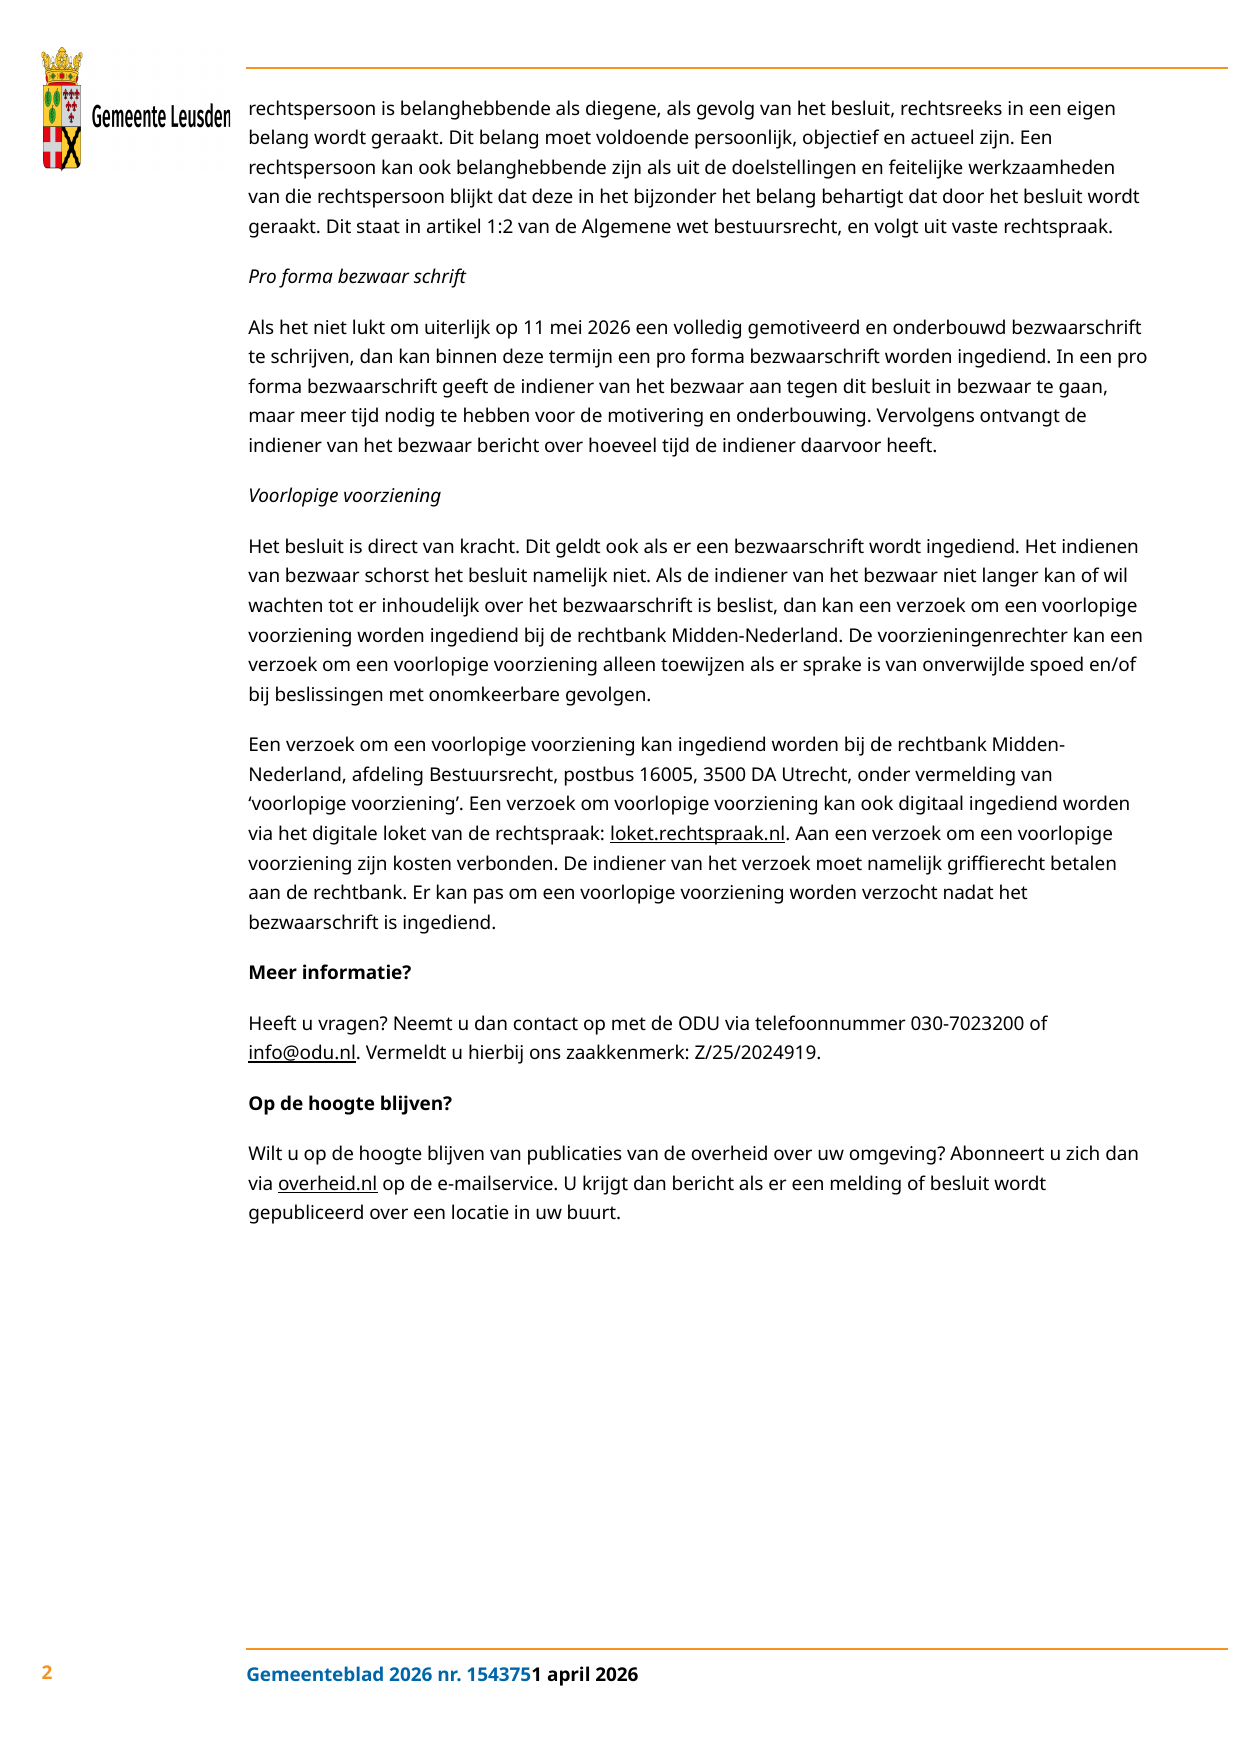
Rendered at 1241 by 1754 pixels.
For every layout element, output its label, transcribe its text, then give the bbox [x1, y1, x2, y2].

text Wilt u op de hoogte blijven van publicaties van de overheid over uw omgeving? Abonneert u zich dan via overheid.nl op de e-mailservice. U krijgt dan bericht als er een melding of besluit wordt gepubliceerd over een locatie in uw buurt. [248, 1140, 1152, 1225]
text Op de hoogte blijven? [248, 1090, 1152, 1116]
text Pro forma bezwaar schrift [248, 263, 1152, 289]
picture [41, 47, 231, 172]
text Een verzoek om een voorlopige voorziening kan ingediend worden bij de rechtbank Midden-Nederland, afdeling Bestuursrecht, postbus 16005, 3500 DA Utrecht, onder vermelding van ‘voorlopige voorziening’. Een verzoek om voorlopige voorziening kan ook digitaal ingediend worden via het digitale loket van de rechtspraak: loket.rechtspraak.nl. Aan een verzoek om een voorlopige voorziening zijn kosten verbonden. De indiener van het verzoek moet namelijk griffierecht betalen aan de rechtbank. Er kan pas om een voorlopige voorziening worden verzocht nadat het bezwaarschrift is ingediend. [248, 731, 1152, 935]
text Het besluit is direct van kracht. Dit geldt ook als er een bezwaarschrift wordt ingediend. Het indienen van bezwaar schorst het besluit namelijk niet. Als de indiener van het bezwaar niet langer kan of wil wachten tot er inhoudelijk over het bezwaarschrift is beslist, dan kan een verzoek om een voorlopige voorziening worden ingediend bij de rechtbank Midden-Nederland. De voorzieningenrechter kan een verzoek om een voorlopige voorziening alleen toewijzen als er sprake is van onverwijlde spoed en/of bij beslissingen met onomkeerbare gevolgen. [248, 533, 1152, 707]
text Voorlopige voorziening [248, 483, 1152, 508]
text rechtspersoon is belanghebbende als diegene, als gevolg van het besluit, rechtsreeks in een eigen belang wordt geraakt. Dit belang moet voldoende persoonlijk, objectief en actueel zijn. Een rechtspersoon kan ook belanghebbende zijn als uit de doelstellingen en feitelijke werkzaamheden van die rechtspersoon blijkt dat deze in het bijzonder het belang behartigt dat door het besluit wordt geraakt. Dit staat in artikel 1:2 van de Algemene wet bestuursrecht, en volgt uit vaste rechtspraak. [248, 95, 1152, 239]
text Als het niet lukt om uiterlijk op 11 mei 2026 een volledig gemotiveerd en onderbouwd bezwaarschrift te schrijven, dan kan binnen deze termijn een pro forma bezwaarschrift worden ingediend. In een pro forma bezwaarschrift geeft de indiener van het bezwaar aan tegen dit besluit in bezwaar te gaan, maar meer tijd nodig te hebben voor de motivering en onderbouwing. Vervolgens ontvangt de indiener van het bezwaar bericht over hoeveel tijd de indiener daarvoor heeft. [248, 314, 1152, 458]
text Meer informatie? [248, 959, 1152, 985]
text Heeft u vragen? Neemt u dan contact op met de ODU via telefoonnummer 030-7023200 of info@odu.nl. Vermeldt u hierbij ons zaakkenmerk: Z/25/2024919. [248, 1010, 1152, 1065]
